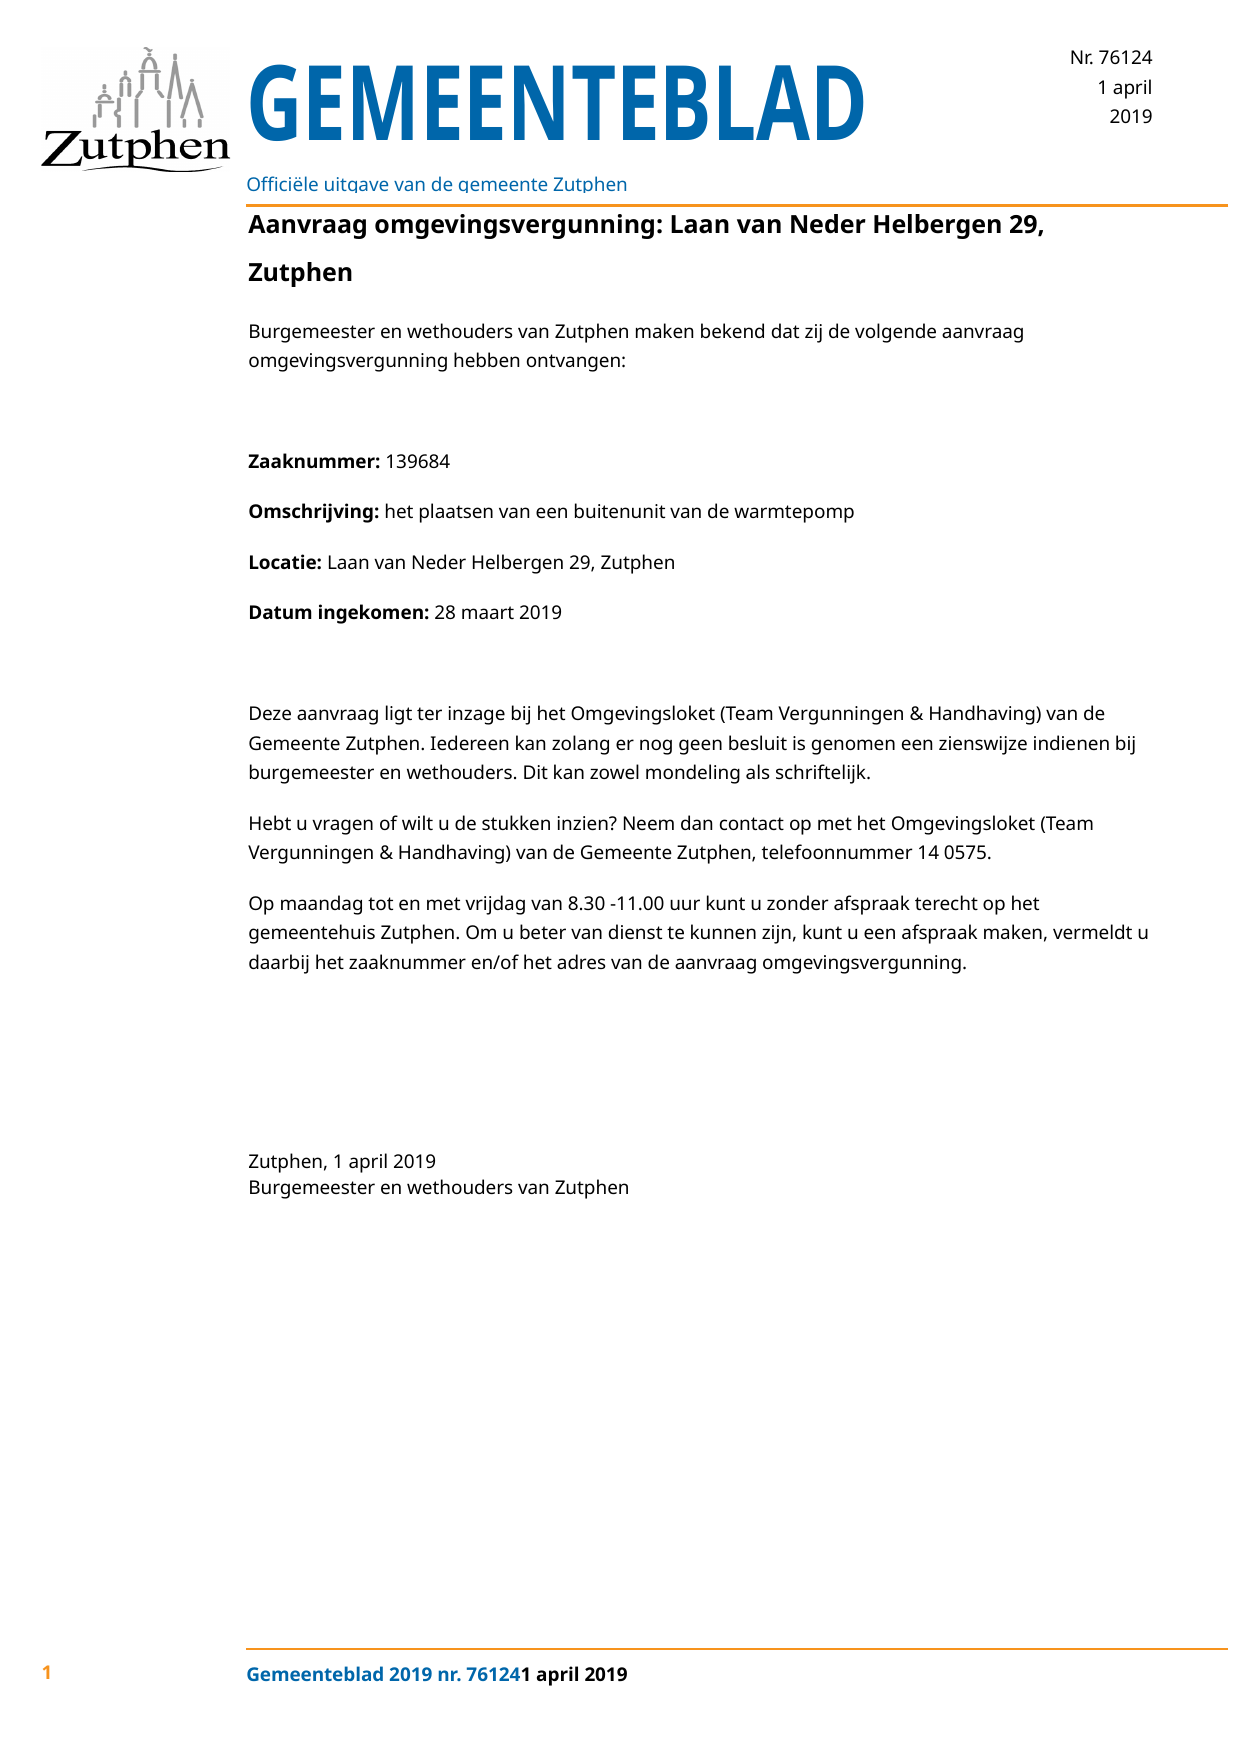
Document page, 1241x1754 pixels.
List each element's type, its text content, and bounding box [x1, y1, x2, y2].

text Omschrijving: het plaatsen van een buitenunit van de warmtepomp [248, 499, 1152, 524]
picture [41, 47, 231, 172]
text Zutphen, 1 april 2019 [248, 1148, 1152, 1174]
text Locatie: Laan van Neder Helbergen 29, Zutphen [248, 549, 1152, 575]
text Datum ingekomen: 28 maart 2019 [248, 599, 1152, 625]
text Burgemeester en wethouders van Zutphen maken bekend dat zij de volgende aanvraag omgevingsvergunning hebben ontvangen: [248, 318, 1152, 373]
text Aanvraag omgevingsvergunning: Laan van Neder Helbergen 29, Zutphen [248, 207, 1152, 288]
text Hebt u vragen of wilt u de stukken inzien? Neem dan contact op met het Omgevingsloket (Team Vergunningen & Handhaving) van de Gemeente Zutphen, telefoonnummer 14 0575. [248, 810, 1152, 865]
text Op maandag tot en met vrijdag van 8.30 -11.00 uur kunt u zonder afspraak terecht op het gemeentehuis Zutphen. Om u beter van dienst te kunnen zijn, kunt u een afspraak maken, vermeldt u daarbij het zaaknummer en/of het adres van de aanvraag omgevingsvergunning. [248, 890, 1152, 975]
text Deze aanvraag ligt ter inzage bij het Omgevingsloket (Team Vergunningen & Handhaving) van de Gemeente Zutphen. Iedereen kan zolang er nog geen besluit is genomen een zienswijze indienen bij burgemeester en wethouders. Dit kan zowel mondeling als schriftelijk. [248, 700, 1152, 785]
text Burgemeester en wethouders van Zutphen [248, 1174, 1152, 1200]
text Zaaknummer: 139684 [248, 448, 1152, 474]
